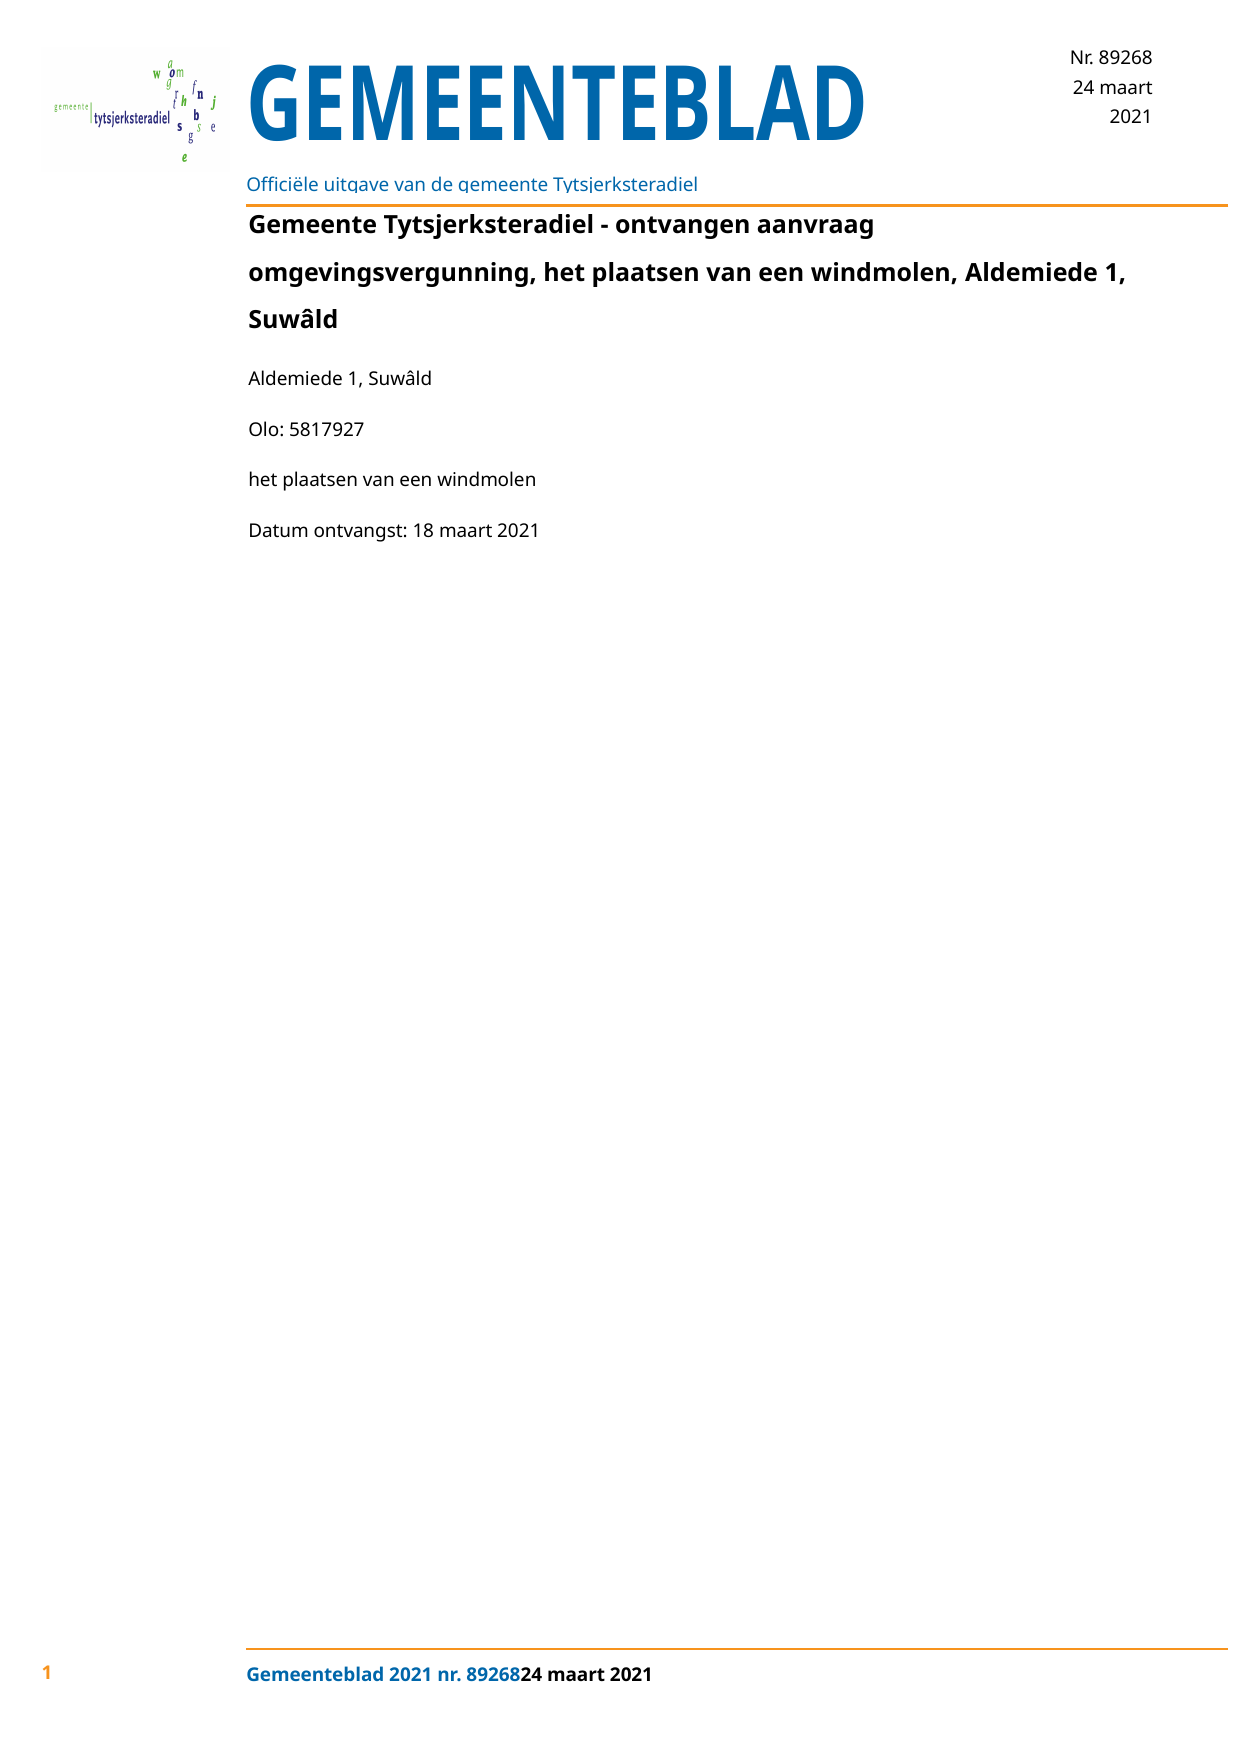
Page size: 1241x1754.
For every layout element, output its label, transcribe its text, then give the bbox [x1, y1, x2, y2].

text Aldemiede 1, Suwâld [248, 366, 1152, 391]
text Datum ontvangst: 18 maart 2021 [248, 517, 1152, 542]
picture [41, 47, 231, 172]
text Olo: 5817927 [248, 416, 1152, 442]
text het plaatsen van een windmolen [248, 466, 1152, 492]
text Gemeente Tytsjerksteradiel - ontvangen aanvraag omgevingsvergunning, het plaatsen van een windmolen, Aldemiede 1, Suwâld [248, 207, 1152, 336]
